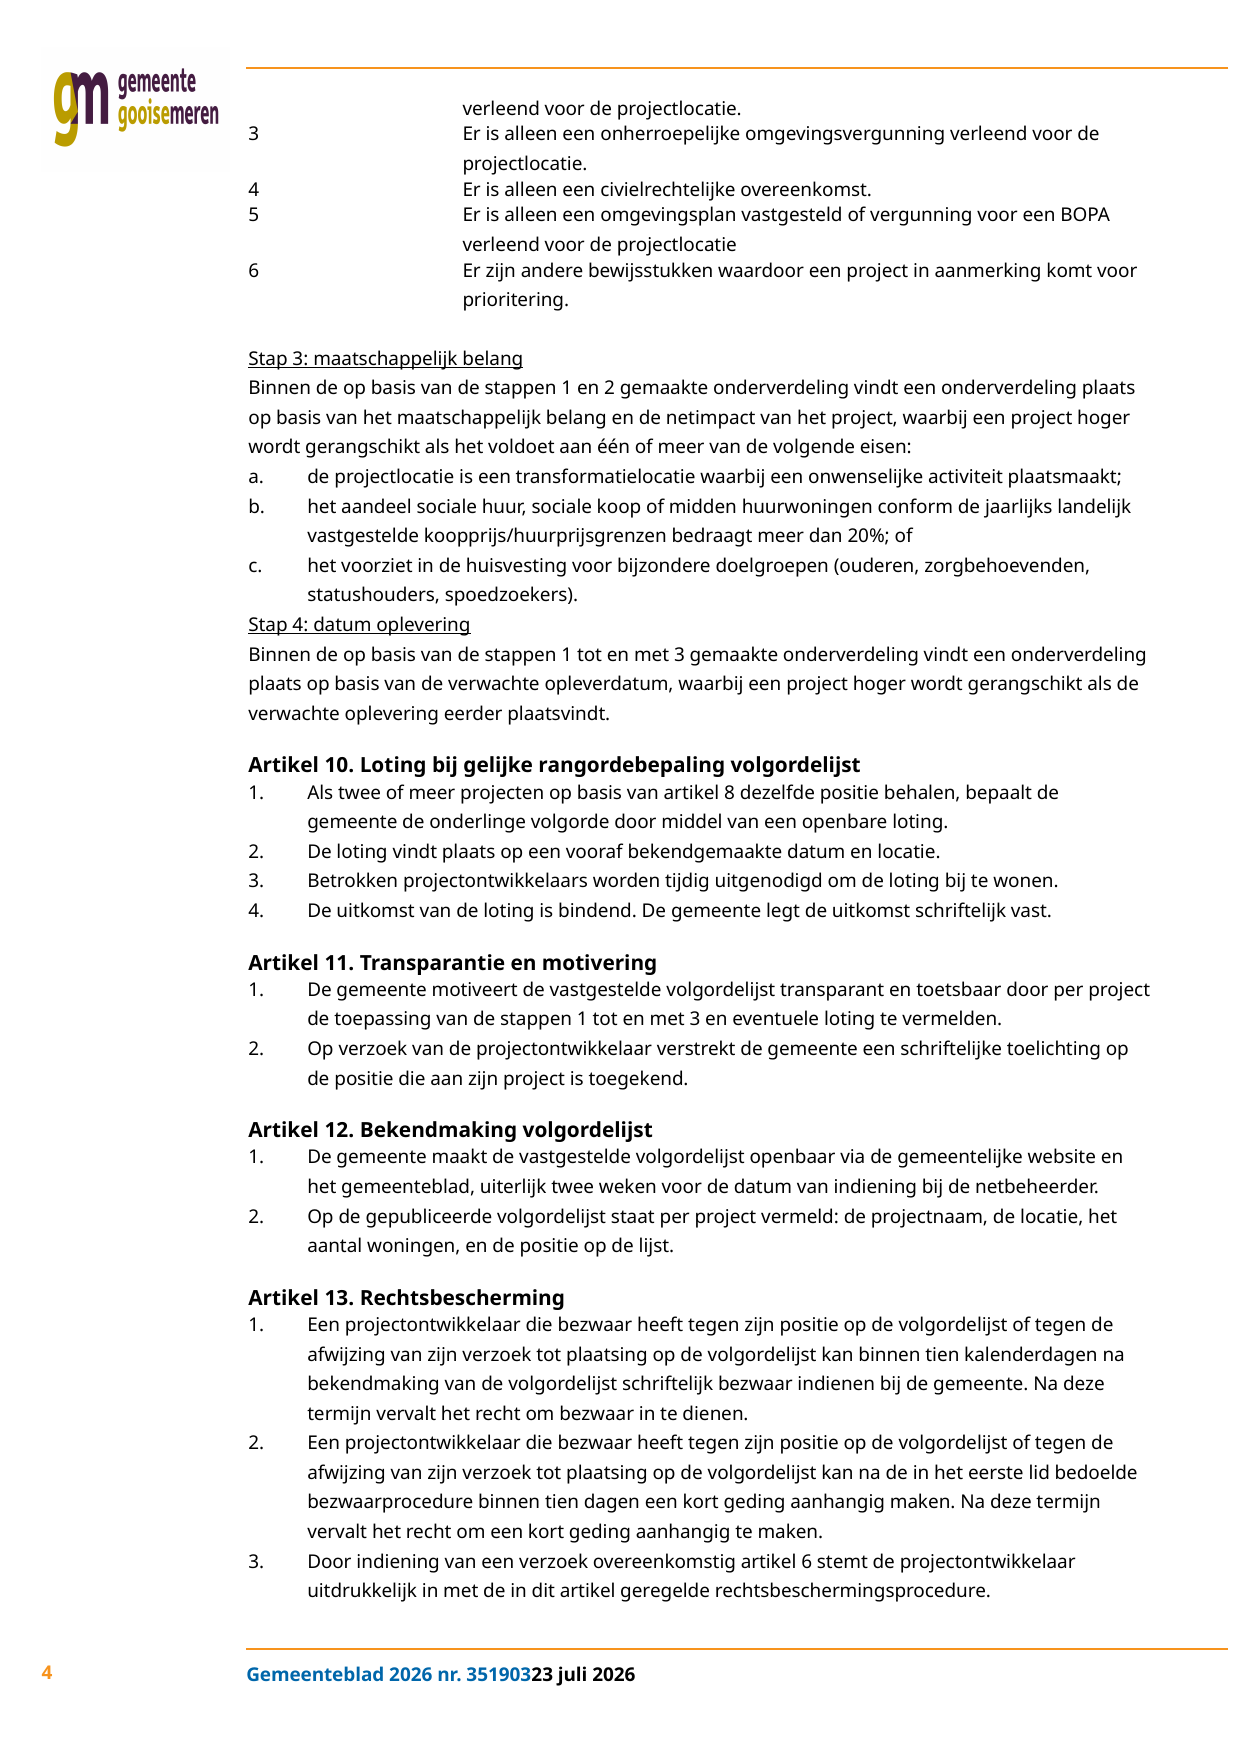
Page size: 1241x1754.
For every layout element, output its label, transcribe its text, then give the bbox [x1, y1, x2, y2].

table_cell Er is alleen een omgevingsplan vastgesteld of vergunning voor een BOPA verleend voor de projectlocatie [462, 202, 1152, 257]
table_cell 3 [248, 121, 462, 176]
list Op verzoek van de projectontwikkelaar verstrekt de gemeente een schriftelijke toelichting op de positie die aan zijn project is toegekend. [248, 1035, 1152, 1091]
list Een projectontwikkelaar die bezwaar heeft tegen zijn positie op de volgordelijst of tegen de afwijzing van zijn verzoek tot plaatsing op de volgordelijst kan na de in het eerste lid bedoelde bezwaarprocedure binnen tien dagen een kort geding aanhangig maken. Na deze termijn vervalt het recht om een kort geding aanhangig te maken. [248, 1429, 1152, 1544]
list Door indiening van een verzoek overeenkomstig artikel 6 stemt de projectontwikkelaar uitdrukkelijk in met de in dit artikel geregelde rechtsbeschermingsprocedure. [248, 1548, 1152, 1603]
text Stap 4: datum oplevering [248, 611, 1152, 637]
text Binnen de op basis van de stappen 1 en 2 gemaakte onderverdeling vindt een onderverdeling plaats op basis van het maatschappelijk belang en de netimpact van het project, waarbij een project hoger wordt gerangschikt als het voldoet aan één of meer van de volgende eisen: [248, 374, 1152, 459]
table_cell 6 [248, 257, 462, 312]
table_cell verleend voor de projectlocatie. [462, 95, 1152, 121]
list Een projectontwikkelaar die bezwaar heeft tegen zijn positie op de volgordelijst of tegen de afwijzing van zijn verzoek tot plaatsing op de volgordelijst kan binnen tien kalenderdagen na bekendmaking van de volgordelijst schriftelijk bezwaar indienen bij de gemeente. Na deze termijn vervalt het recht om bezwaar in te dienen. [248, 1311, 1152, 1426]
table_cell 4 [248, 176, 462, 202]
text Artikel 10. Loting bij gelijke rangordebepaling volgordelijst [248, 750, 1152, 779]
text Artikel 12. Bekendmaking volgordelijst [248, 1115, 1152, 1144]
text Artikel 13. Rechtsbescherming [248, 1283, 1152, 1311]
list Op de gepubliceerde volgordelijst staat per project vermeld: de projectnaam, de locatie, het aantal woningen, en de positie op de lijst. [248, 1203, 1152, 1258]
list De uitkomst van de loting is bindend. De gemeente legt de uitkomst schriftelijk vast. [248, 897, 1152, 923]
list De loting vindt plaats op een vooraf bekendgemaakte datum en locatie. [248, 838, 1152, 864]
list De gemeente motiveert de vastgestelde volgordelijst transparant en toetsbaar door per project de toepassing van de stappen 1 tot en met 3 en eventuele loting te vermelden. [248, 976, 1152, 1031]
table_cell Er is alleen een civielrechtelijke overeenkomst. [462, 176, 1152, 202]
text Artikel 11. Transparantie en motivering [248, 948, 1152, 976]
text Binnen de op basis van de stappen 1 tot en met 3 gemaakte onderverdeling vindt een onderverdeling plaats op basis van de verwachte opleverdatum, waarbij een project hoger wordt gerangschikt als de verwachte oplevering eerder plaatsvindt. [248, 641, 1152, 726]
list De gemeente maakt de vastgestelde volgordelijst openbaar via de gemeentelijke website en het gemeenteblad, uiterlijk twee weken voor de datum van indiening bij de netbeheerder. [248, 1144, 1152, 1199]
list het voorziet in de huisvesting voor bijzondere doelgroepen (ouderen, zorgbehoevenden, statushouders, spoedzoekers). [248, 552, 1152, 607]
list Als twee of meer projecten op basis van artikel 8 dezelfde positie behalen, bepaalt de gemeente de onderlinge volgorde door middel van een openbare loting. [248, 779, 1152, 834]
list het aandeel sociale huur, sociale koop of midden huurwoningen conform de jaarlijks landelijk vastgestelde koopprijs/huurprijsgrenzen bedraagt meer dan 20%; of [248, 493, 1152, 548]
list Betrokken projectontwikkelaars worden tijdig uitgenodigd om de loting bij te wonen. [248, 868, 1152, 893]
table_cell Er is alleen een onherroepelijke omgevingsvergunning verleend voor de projectlocatie. [462, 121, 1152, 176]
table_cell [248, 95, 462, 121]
text Stap 3: maatschappelijk belang [248, 345, 1152, 371]
list de projectlocatie is een transformatielocatie waarbij een onwenselijke activiteit plaatsmaakt; [248, 463, 1152, 489]
table_cell 5 [248, 202, 462, 257]
picture [41, 47, 231, 172]
table_cell Er zijn andere bewijsstukken waardoor een project in aanmerking komt voor prioritering. [462, 257, 1152, 312]
